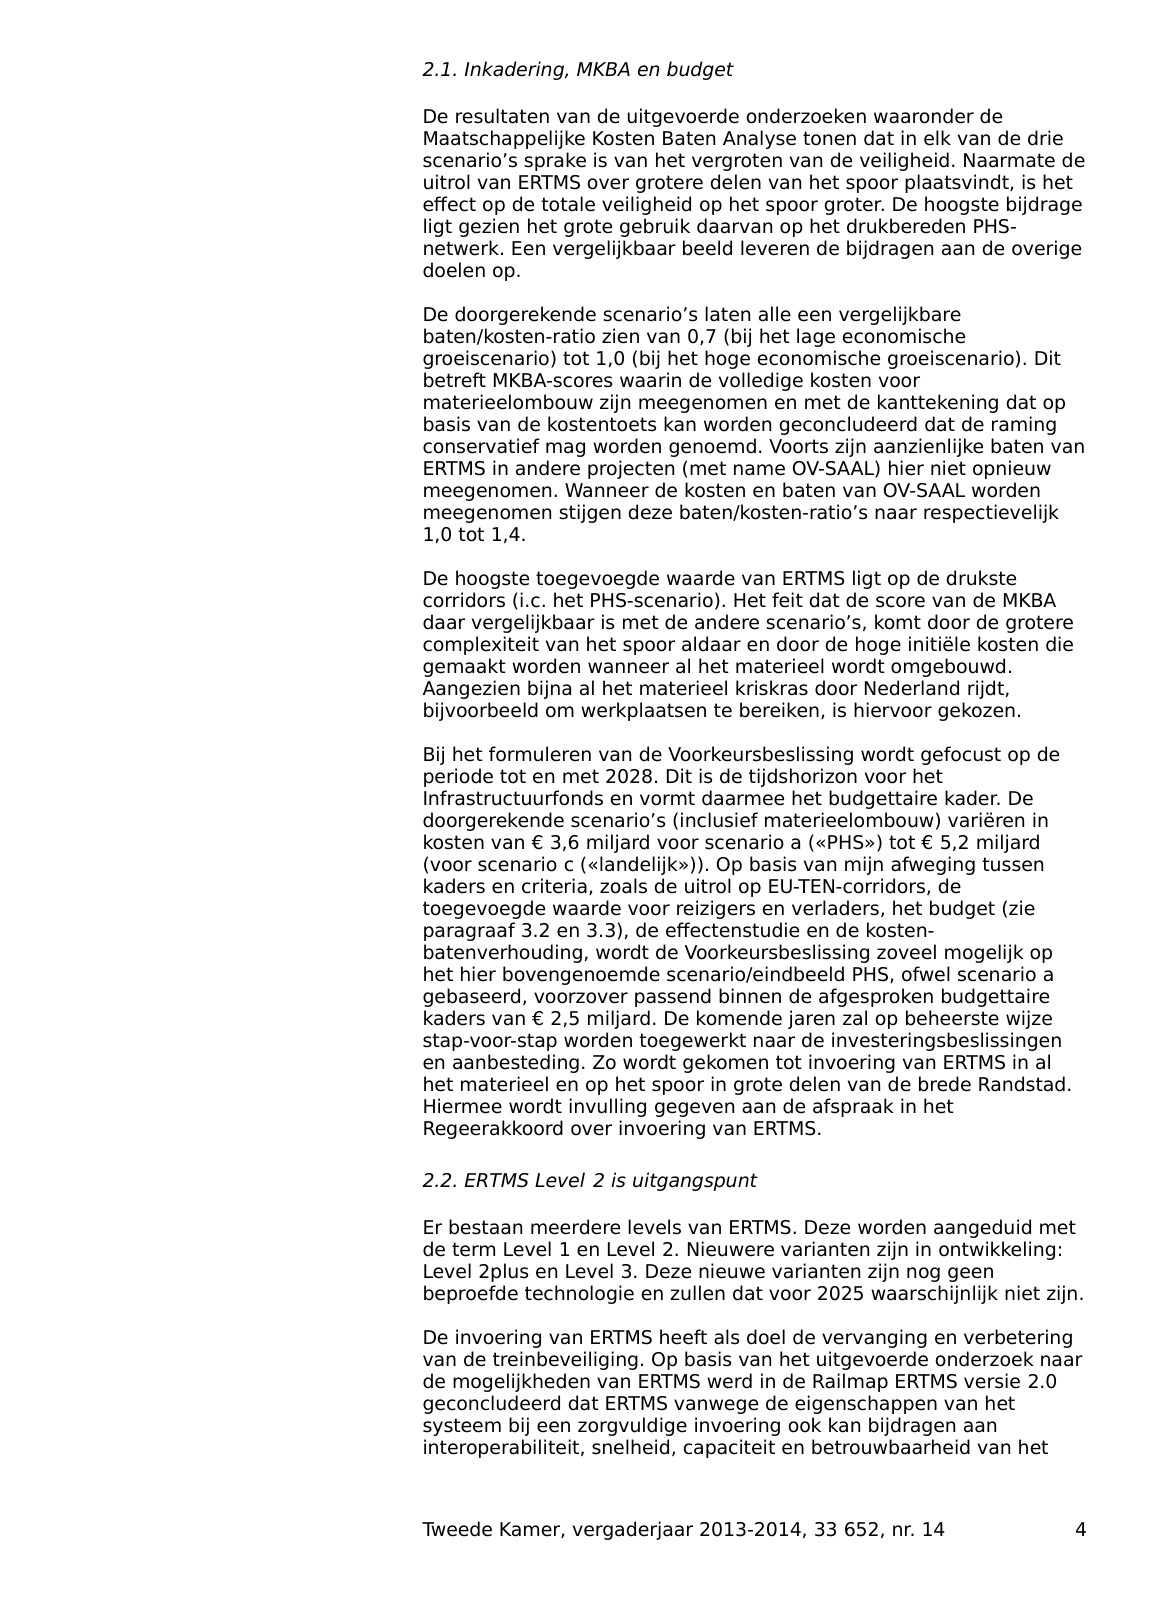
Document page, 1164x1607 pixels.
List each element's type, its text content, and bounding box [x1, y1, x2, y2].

text De invoering van ERTMS heeft als doel de vervanging en verbetering van de treinbeveiliging. Op basis van het uitgevoerde onderzoek naar de mogelijkheden van ERTMS werd in de Railmap ERTMS versie 2.0 geconcludeerd dat ERTMS vanwege de eigenschappen van het systeem bij een zorgvuldige invoering ook kan bijdragen aan interoperabiliteit, snelheid, capaciteit en betrouwbaarheid van het [422, 1327, 1087, 1459]
subtitle 2.2. ERTMS Level 2 is uitgangspunt [422, 1170, 1087, 1192]
text De doorgerekende scenario’s laten alle een vergelijkbare baten/kosten-ratio zien van 0,7 (bij het lage economische groeiscenario) tot 1,0 (bij het hoge economische groeiscenario). Dit betreft MKBA-scores waarin de volledige kosten voor materieelombouw zijn meegenomen en met de kanttekening dat op basis van de kostentoets kan worden geconcludeerd dat de raming conservatief mag worden genoemd. Voorts zijn aanzienlijke baten van ERTMS in andere projecten (met name OV-SAAL) hier niet opnieuw meegenomen. Wanneer de kosten en baten van OV-SAAL worden meegenomen stijgen deze baten/kosten-ratio’s naar respectievelijk 1,0 tot 1,4. [422, 304, 1087, 546]
text Er bestaan meerdere levels van ERTMS. Deze worden aangeduid met de term Level 1 en Level 2. Nieuwere varianten zijn in ontwikkeling: Level 2plus en Level 3. Deze nieuwe varianten zijn nog geen beproefde technologie en zullen dat voor 2025 waarschijnlijk niet zijn. [422, 1217, 1087, 1304]
text De resultaten van de uitgevoerde onderzoeken waaronder de Maatschappelijke Kosten Baten Analyse tonen dat in elk van de drie scenario’s sprake is van het vergroten van de veiligheid. Naarmate de uitrol van ERTMS over grotere delen van het spoor plaatsvindt, is het effect op de totale veiligheid op het spoor groter. De hoogste bijdrage ligt gezien het grote gebruik daarvan op het drukbereden PHS-netwerk. Een vergelijkbaar beeld leveren de bijdragen aan de overige doelen op. [422, 106, 1087, 282]
text De hoogste toegevoegde waarde van ERTMS ligt op de drukste corridors (i.c. het PHS-scenario). Het feit dat de score van de MKBA daar vergelijkbaar is met de andere scenario’s, komt door de grotere complexiteit van het spoor aldaar en door de hoge initiële kosten die gemaakt worden wanneer al het materieel wordt omgebouwd. Aangezien bijna al het materieel kriskras door Nederland rijdt, bijvoorbeeld om werkplaatsen te bereiken, is hiervoor gekozen. [422, 568, 1087, 722]
subtitle 2.1. Inkadering, MKBA en budget [422, 59, 1087, 81]
text Bij het formuleren van de Voorkeursbeslissing wordt gefocust op de periode tot en met 2028. Dit is de tijdshorizon voor het Infrastructuurfonds en vormt daarmee het budgettaire kader. De doorgerekende scenario’s (inclusief materieelombouw) variëren in kosten van € 3,6 miljard voor scenario a («PHS») tot € 5,2 miljard (voor scenario c («landelijk»)). Op basis van mijn afweging tussen kaders en criteria, zoals de uitrol op EU-TEN-corridors, de toegevoegde waarde voor reizigers en verladers, het budget (zie paragraaf 3.2 en 3.3), de effectenstudie en de kosten-batenverhouding, wordt de Voorkeursbeslissing zoveel mogelijk op het hier bovengenoemde scenario/eindbeeld PHS, ofwel scenario a gebaseerd, voorzover passend binnen de afgesproken budgettaire kaders van € 2,5 miljard. De komende jaren zal op beheerste wijze stap-voor-stap worden toegewerkt naar de investeringsbeslissingen en aanbesteding. Zo wordt gekomen tot invoering van ERTMS in al het materieel en op het spoor in grote delen van de brede Randstad. Hiermee wordt invulling gegeven aan de afspraak in het Regeerakkoord over invoering van ERTMS. [422, 744, 1087, 1140]
